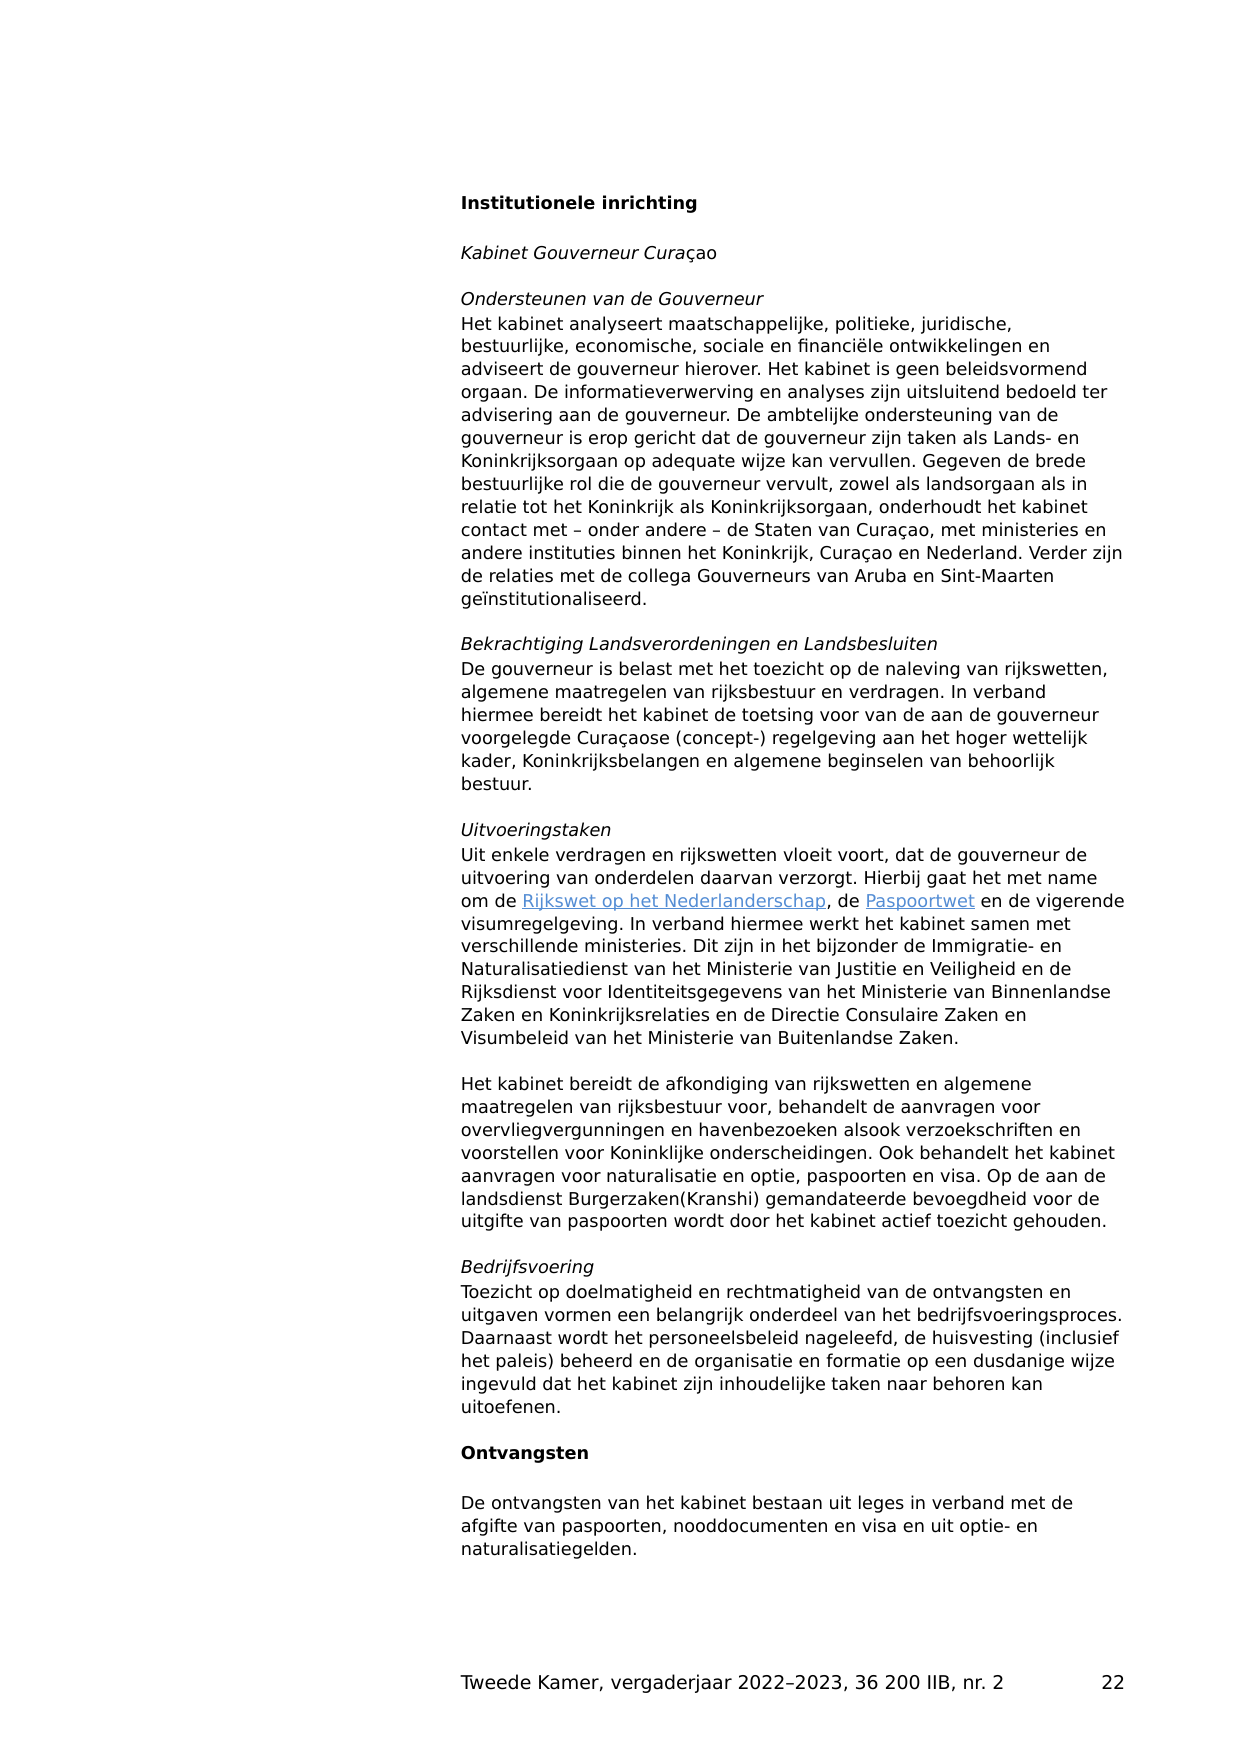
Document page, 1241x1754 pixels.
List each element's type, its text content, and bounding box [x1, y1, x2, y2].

text Institutionele inrichting [461, 191, 1125, 214]
text Ondersteunen van de Gouverneur [461, 287, 1125, 309]
text Bekrachtiging Landsverordeningen en Landsbesluiten [461, 632, 1125, 655]
text De gouverneur is belast met het toezicht op de naleving van rijkswetten, algemene maatregelen van rijksbestuur en verdragen. In verband hiermee bereidt het kabinet de toetsing voor van de aan de gouverneur voorgelegde Curaçaose (concept-) regelgeving aan het hoger wettelijk kader, Koninkrijksbelangen en algemene beginselen van behoorlijk bestuur. [461, 657, 1125, 795]
text Bedrijfsvoering [461, 1255, 1125, 1278]
text Ontvangsten [461, 1441, 1125, 1464]
text Uit enkele verdragen en rijkswetten vloeit voort, dat de gouverneur de uitvoering van onderdelen daarvan verzorgt. Hierbij gaat het met name om de Rijkswet op het Nederlanderschap, de Paspoortwet en de vigerende visumregelgeving. In verband hiermee werkt het kabinet samen met verschillende ministeries. Dit zijn in het bijzonder de Immigratie- en Naturalisatiedienst van het Ministerie van Justitie en Veiligheid en de Rijksdienst voor Identiteitsgegevens van het Ministerie van Binnenlandse Zaken en Koninkrijksrelaties en de Directie Consulaire Zaken en Visumbeleid van het Ministerie van Buitenlandse Zaken. [461, 843, 1125, 1049]
text Het kabinet analyseert maatschappelijke, politieke, juridische, bestuurlijke, economische, sociale en financiële ontwikkelingen en adviseert de gouverneur hierover. Het kabinet is geen beleidsvormend orgaan. De informatieverwerving en analyses zijn uitsluitend bedoeld ter advisering aan de gouverneur. De ambtelijke ondersteuning van de gouverneur is erop gericht dat de gouverneur zijn taken als Lands- en Koninkrijksorgaan op adequate wijze kan vervullen. Gegeven de brede bestuurlijke rol die de gouverneur vervult, zowel als landsorgaan als in relatie tot het Koninkrijk als Koninkrijksorgaan, onderhoudt het kabinet contact met – onder andere – de Staten van Curaçao, met ministeries en andere instituties binnen het Koninkrijk, Curaçao en Nederland. Verder zijn de relaties met de collega Gouverneurs van Aruba en Sint-Maarten geïnstitutionaliseerd. [461, 312, 1125, 609]
text Uitvoeringstaken [461, 818, 1125, 841]
text De ontvangsten van het kabinet bestaan uit leges in verband met de afgifte van paspoorten, nooddocumenten en visa en uit optie- en naturalisatiegelden. [461, 1491, 1125, 1559]
text Toezicht op doelmatigheid en rechtmatigheid van de ontvangsten en uitgaven vormen een belangrijk onderdeel van het bedrijfsvoeringsproces. Daarnaast wordt het personeelsbeleid nageleefd, de huisvesting (inclusief het paleis) beheerd en de organisatie en formatie op een dusdanige wijze ingevuld dat het kabinet zijn inhoudelijke taken naar behoren kan uitoefenen. [461, 1280, 1125, 1418]
text Het kabinet bereidt de afkondiging van rijkswetten en algemene maatregelen van rijksbestuur voor, behandelt de aanvragen voor overvliegvergunningen en havenbezoeken alsook verzoekschriften en voorstellen voor Koninklijke onderscheidingen. Ook behandelt het kabinet aanvragen voor naturalisatie en optie, paspoorten en visa. Op de aan de landsdienst Burgerzaken(Kranshi) gemandateerde bevoegdheid voor de uitgifte van paspoorten wordt door het kabinet actief toezicht gehouden. [461, 1072, 1125, 1232]
text Kabinet Gouverneur Curaçao [461, 241, 1125, 264]
